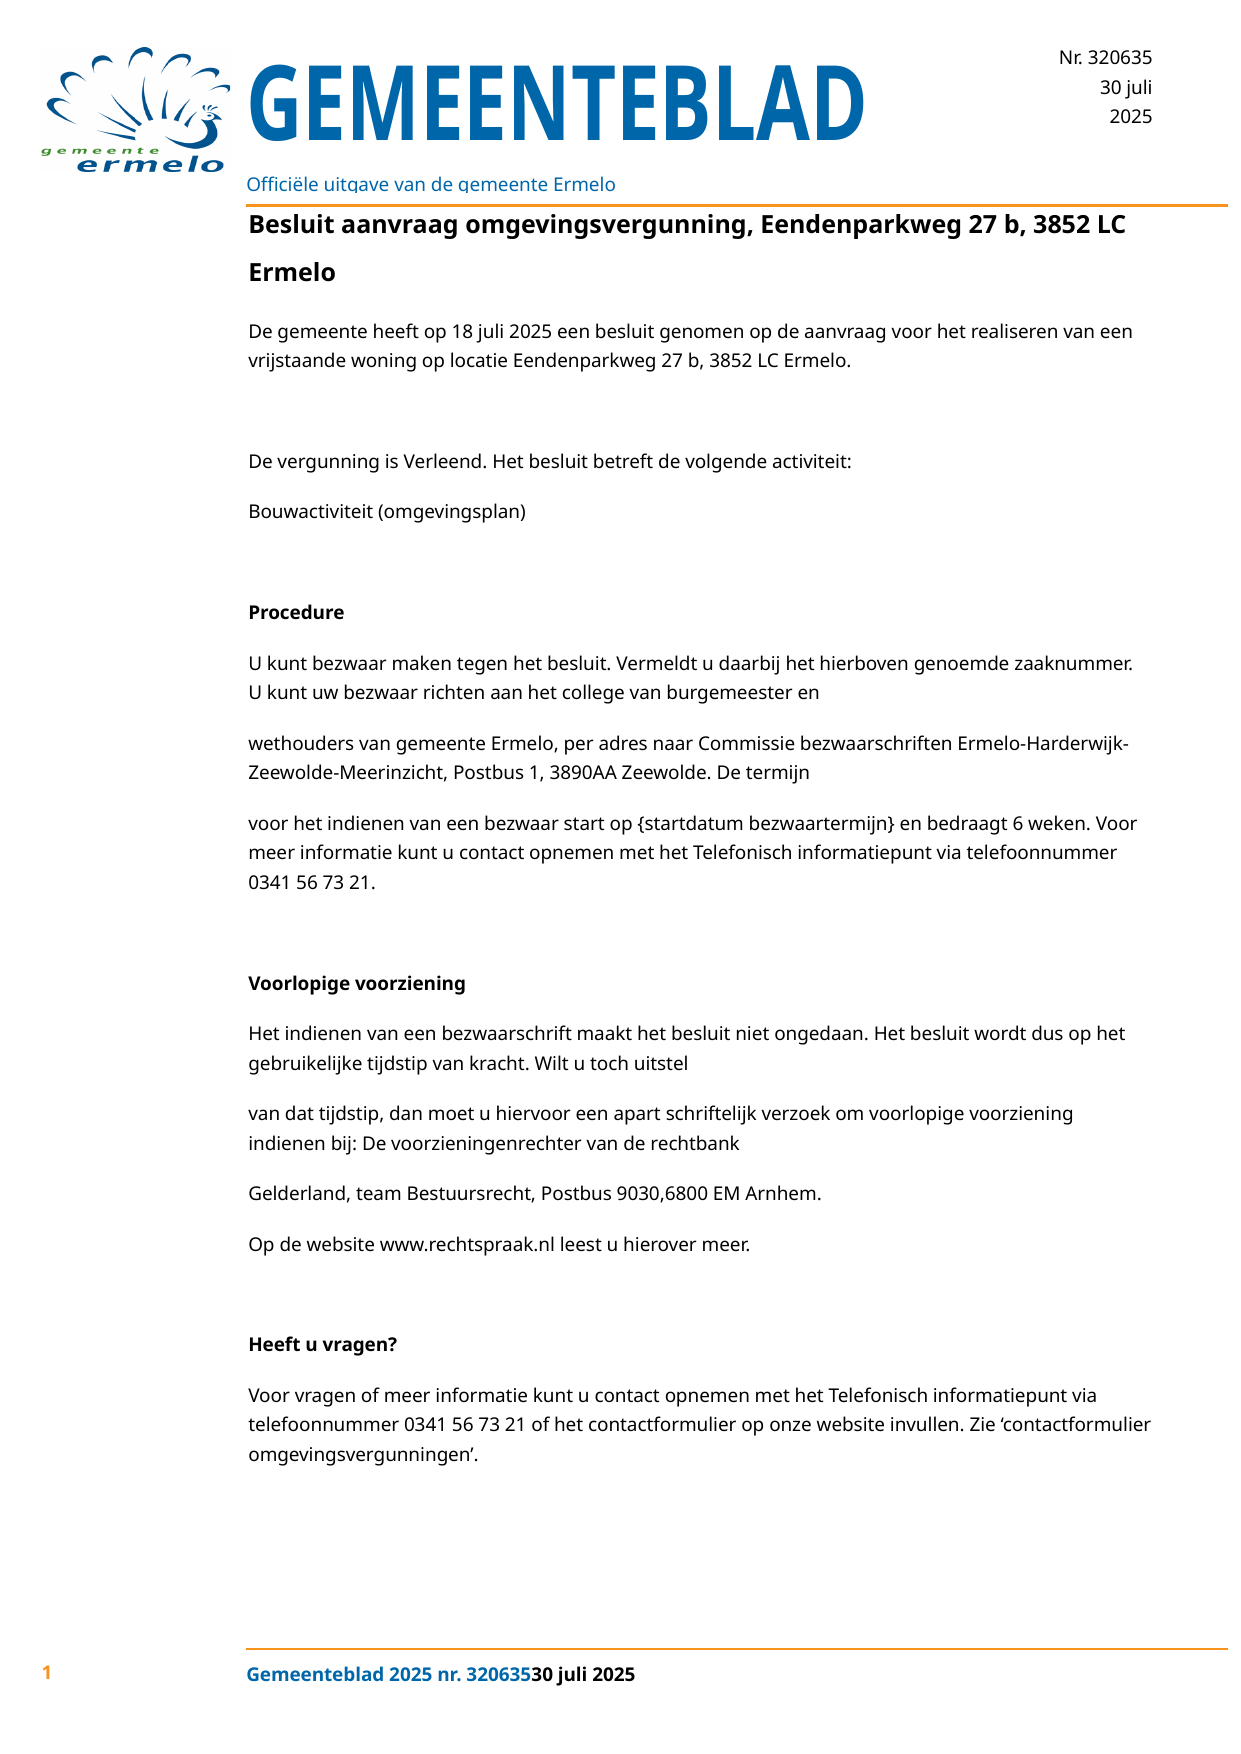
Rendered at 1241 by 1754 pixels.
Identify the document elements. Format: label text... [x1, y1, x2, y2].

text Procedure [248, 599, 1152, 625]
text wethouders van gemeente Ermelo, per adres naar Commissie bezwaarschriften Ermelo-Harderwijk-Zeewolde-Meerinzicht, Postbus 1, 3890AA Zeewolde. De termijn [248, 730, 1152, 785]
text van dat tijdstip, dan moet u hiervoor een apart schriftelijk verzoek om voorlopige voorziening indienen bij: De voorzieningenrechter van de rechtbank [248, 1100, 1152, 1156]
text Heeft u vragen? [248, 1332, 1152, 1357]
text De vergunning is Verleend. Het besluit betreft de volgende activiteit: [248, 448, 1152, 474]
text Voorlopige voorziening [248, 970, 1152, 996]
text Voor vragen of meer informatie kunt u contact opnemen met het Telefonisch informatiepunt via telefoonnummer 0341 56 73 21 of het contactformulier op onze website invullen. Zie ‘contactformulier omgevingsvergunningen’. [248, 1382, 1152, 1467]
text voor het indienen van een bezwaar start op {startdatum bezwaartermijn} en bedraagt 6 weken. Voor meer informatie kunt u contact opnemen met het Telefonisch informatiepunt via telefoonnummer 0341 56 73 21. [248, 810, 1152, 895]
text Besluit aanvraag omgevingsvergunning, Eendenparkweg 27 b, 3852 LC Ermelo [248, 207, 1152, 288]
text Gelderland, team Bestuursrecht, Postbus 9030,6800 EM Arnhem. [248, 1180, 1152, 1206]
text Bouwactiviteit (omgevingsplan) [248, 499, 1152, 524]
text Op de website www.rechtspraak.nl leest u hierover meer. [248, 1231, 1152, 1257]
picture [41, 47, 231, 172]
text De gemeente heeft op 18 juli 2025 een besluit genomen op de aanvraag voor het realiseren van een vrijstaande woning op locatie Eendenparkweg 27 b, 3852 LC Ermelo. [248, 318, 1152, 373]
text U kunt bezwaar maken tegen het besluit. Vermeldt u daarbij het hierboven genoemde zaaknummer. U kunt uw bezwaar richten aan het college van burgemeester en [248, 650, 1152, 705]
text Het indienen van een bezwaarschrift maakt het besluit niet ongedaan. Het besluit wordt dus op het gebruikelijke tijdstip van kracht. Wilt u toch uitstel [248, 1020, 1152, 1076]
